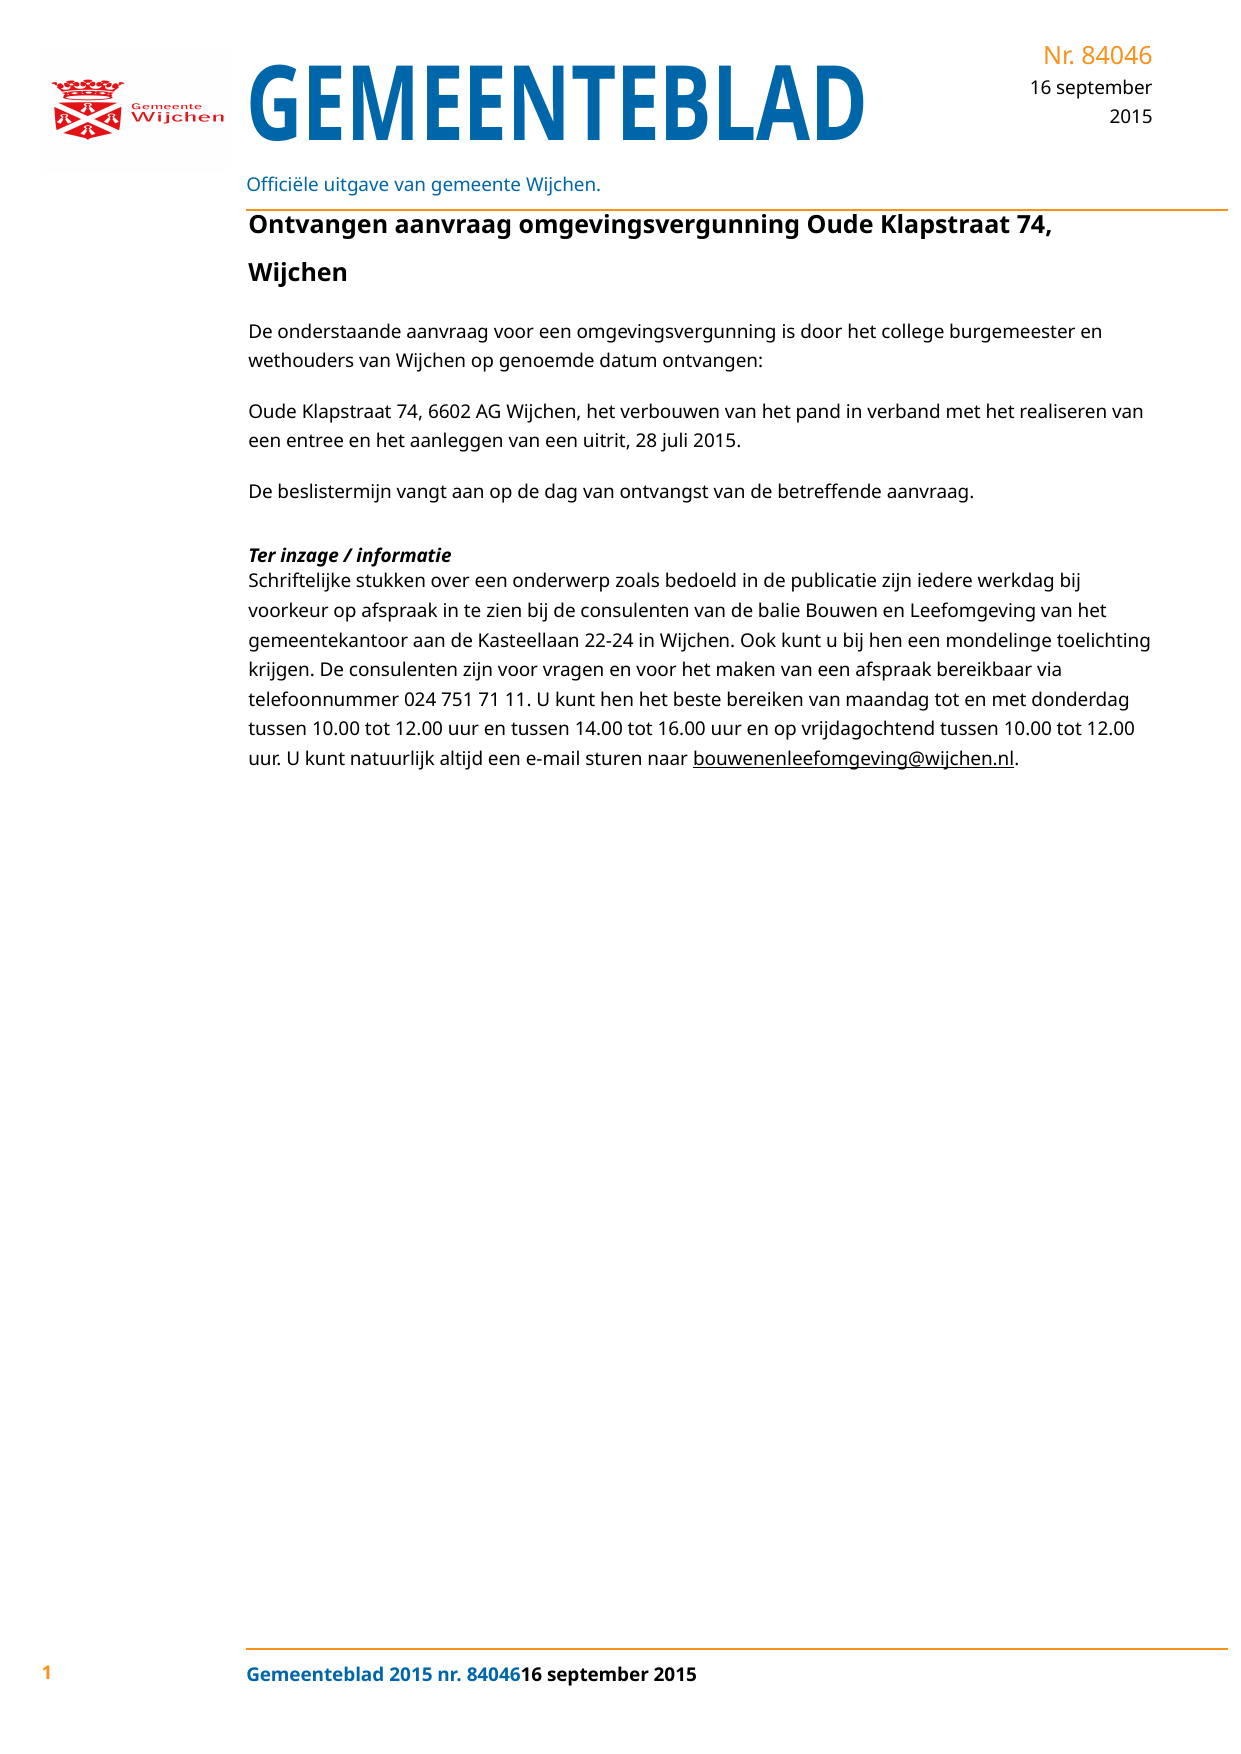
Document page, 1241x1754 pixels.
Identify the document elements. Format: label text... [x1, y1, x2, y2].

text Schriftelijke stukken over een onderwerp zoals bedoeld in de publicatie zijn iedere werkdag bij voorkeur op afspraak in te zien bij de consulenten van de balie Bouwen en Leefomgeving van het gemeentekantoor aan de Kasteellaan 22-24 in Wijchen. Ook kunt u bij hen een mondelinge toelichting krijgen. De consulenten zijn voor vragen en voor het maken van een afspraak bereikbaar via telefoonnummer 024 751 71 11. U kunt hen het beste bereiken van maandag tot en met donderdag tussen 10.00 tot 12.00 uur en tussen 14.00 tot 16.00 uur en op vrijdagochtend tussen 10.00 tot 12.00 uur. U kunt natuurlijk altijd een e-mail sturen naar bouwenenleefomgeving@wijchen.nl. [248, 568, 1152, 771]
text De beslistermijn vangt aan op de dag van ontvangst van de betreffende aanvraag. [248, 478, 1152, 504]
text Ontvangen aanvraag omgevingsvergunning Oude Klapstraat 74, Wijchen [248, 211, 1152, 288]
text Oude Klapstraat 74, 6602 AG Wijchen, het verbouwen van het pand in verband met het realiseren van een entree en het aanleggen van een uitrit, 28 juli 2015. [248, 398, 1152, 453]
text De onderstaande aanvraag voor een omgevingsvergunning is door het college burgemeester en wethouders van Wijchen op genoemde datum ontvangen: [248, 318, 1152, 373]
text Ter inzage / informatie [248, 542, 1152, 568]
picture [41, 47, 231, 172]
